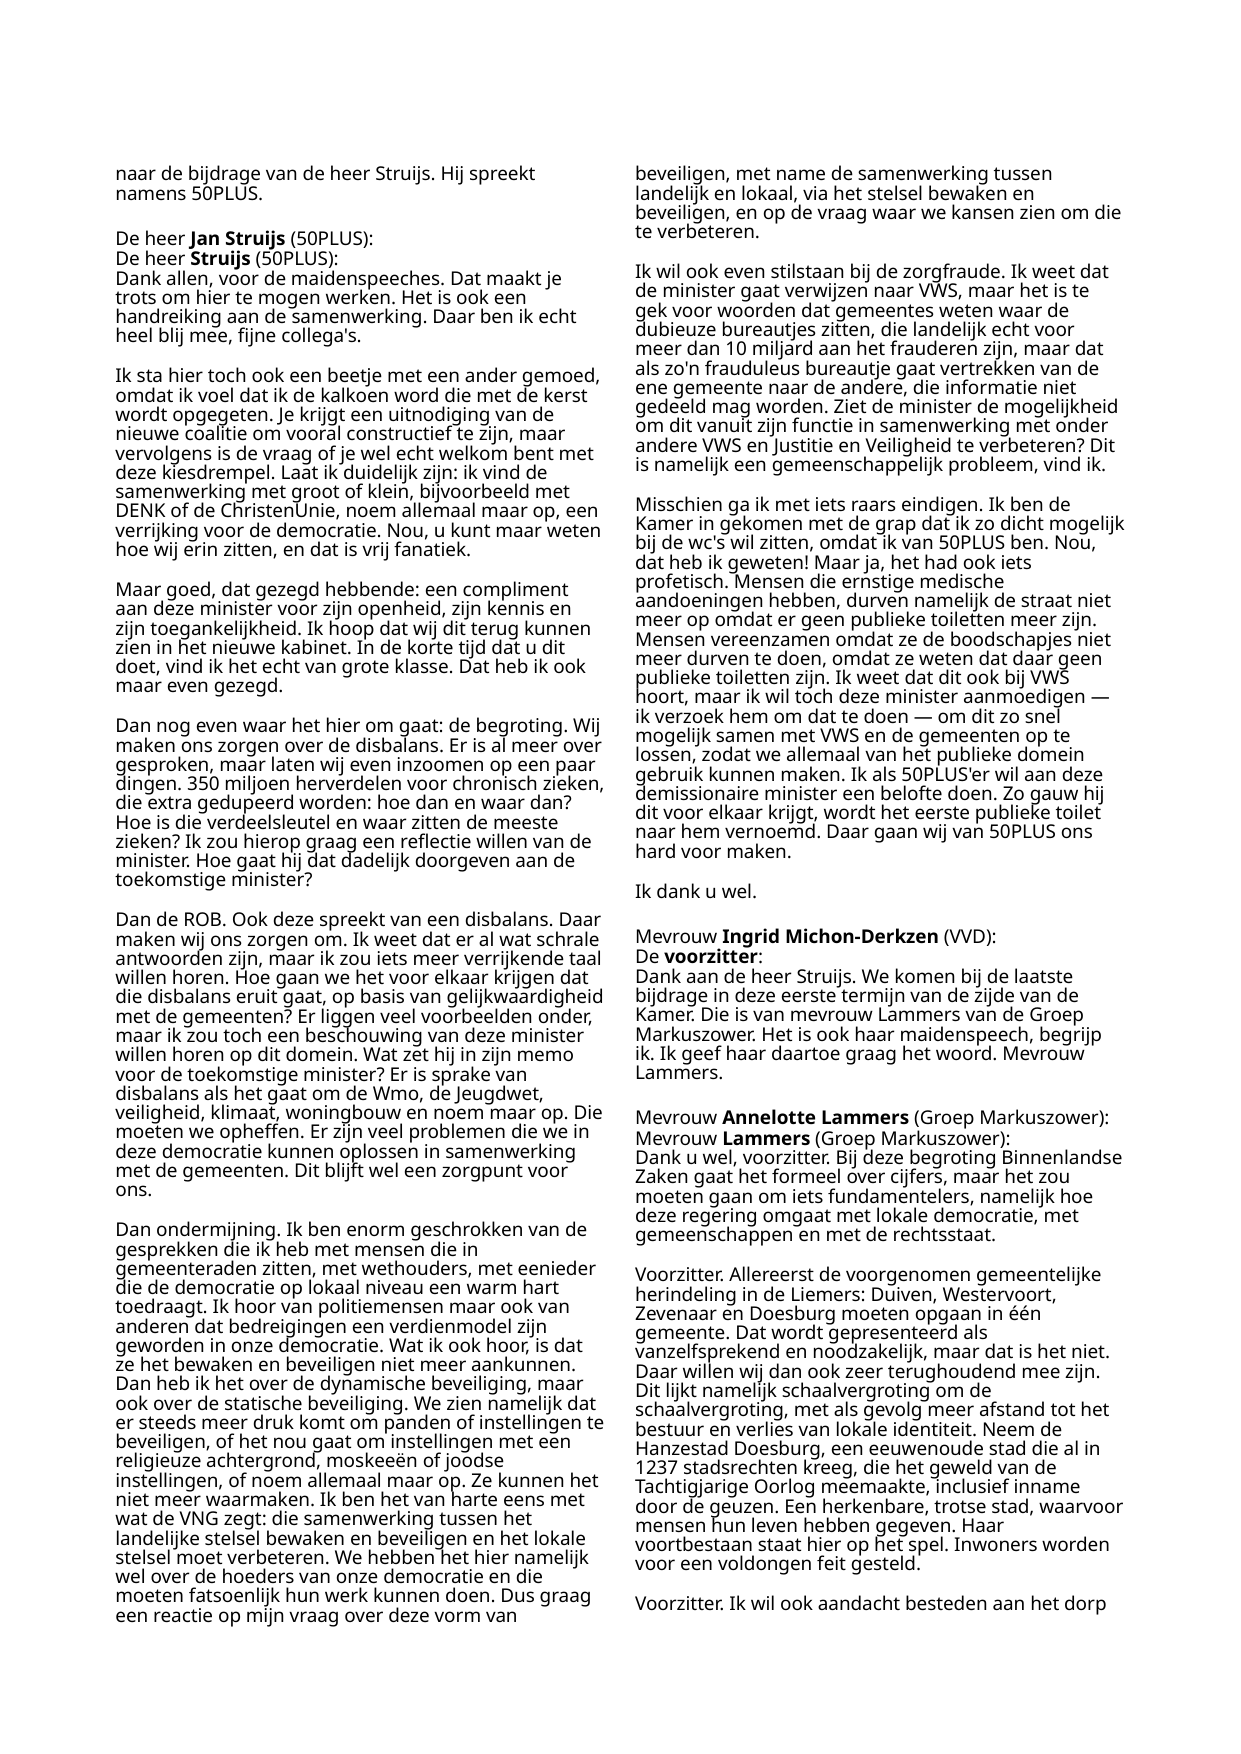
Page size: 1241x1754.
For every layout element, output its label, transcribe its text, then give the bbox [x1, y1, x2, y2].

text Dan ondermijning. Ik ben enorm geschrokken van de gesprekken die ik heb met mensen die in gemeenteraden zitten, met wethouders, met eenieder die de democratie op lokaal niveau een warm hart toedraagt. Ik hoor van politiemensen maar ook van anderen dat bedreigingen een verdienmodel zijn geworden in onze democratie. Wat ik ook hoor, is dat ze het bewaken en beveiligen niet meer aankunnen. Dan heb ik het over de dynamische beveiliging, maar ook over de statische beveiliging. We zien namelijk dat er steeds meer druk komt om panden of instellingen te beveiligen, of het nou gaat om instellingen met een religieuze achtergrond, moskeeën of joodse instellingen, of noem allemaal maar op. Ze kunnen het niet meer waarmaken. Ik ben het van harte eens met wat de VNG zegt: die samenwerking tussen het landelijke stelsel bewaken en beveiligen en het lokale stelsel moet verbeteren. We hebben het hier namelijk wel over de hoeders van onze democratie en die moeten fatsoenlijk hun werk kunnen doen. Dus graag een reactie op mijn vraag over deze vorm van [115, 1221, 605, 1626]
text Mevrouw Lammers (Groep Markuszower): [635, 1130, 1125, 1149]
text beveiligen, met name de samenwerking tussen landelijk en lokaal, via het stelsel bewaken en beveiligen, en op de vraag waar we kansen zien om die te verbeteren. [635, 165, 1125, 242]
text Maar goed, dat gezegd hebbende: een compliment aan deze minister voor zijn openheid, zijn kennis en zijn toegankelijkheid. Ik hoop dat wij dit terug kunnen zien in het nieuwe kabinet. In de korte tijd dat u dit doet, vind ik het echt van grote klasse. Dat heb ik ook maar even gezegd. [115, 581, 605, 697]
text Dank allen, voor de maidenspeeches. Dat maakt je trots om hier te mogen werken. Het is ook een handreiking aan de samenwerking. Daar ben ik echt heel blij mee, fijne collega's. [115, 270, 605, 347]
text Dan de ROB. Ook deze spreekt van een disbalans. Daar maken wij ons zorgen om. Ik weet dat er al wat schrale antwoorden zijn, maar ik zou iets meer verrijkende taal willen horen. Hoe gaan we het voor elkaar krijgen dat die disbalans eruit gaat, op basis van gelijkwaardigheid met de gemeenten? Er liggen veel voorbeelden onder, maar ik zou toch een beschouwing van deze minister willen horen op dit domein. Wat zet hij in zijn memo voor de toekomstige minister? Er is sprake van disbalans als het gaat om de Wmo, de Jeugdwet, veiligheid, klimaat, woningbouw en noem maar op. Die moeten we opheffen. Er zijn veel problemen die we in deze democratie kunnen oplossen in samenwerking met de gemeenten. Dit blijft wel een zorgpunt voor ons. [115, 911, 605, 1201]
text Ik wil ook even stilstaan bij de zorgfraude. Ik weet dat de minister gaat verwijzen naar VWS, maar het is te gek voor woorden dat gemeentes weten waar de dubieuze bureautjes zitten, die landelijk echt voor meer dan 10 miljard aan het frauderen zijn, maar dat als zo'n frauduleus bureautje gaat vertrekken van de ene gemeente naar de andere, die informatie niet gedeeld mag worden. Ziet de minister de mogelijkheid om dit vanuit zijn functie in samenwerking met onder andere VWS en Justitie en Veiligheid te verbeteren? Dit is namelijk een gemeenschappelijk probleem, vind ik. [635, 263, 1125, 475]
text De voorzitter: [635, 948, 1125, 968]
text Voorzitter. Ik wil ook aandacht besteden aan het dorp [635, 1595, 1125, 1615]
text Mevrouw Ingrid Michon-Derkzen (VVD): [635, 923, 1125, 948]
text Misschien ga ik met iets raars eindigen. Ik ben de Kamer in gekomen met de grap dat ik zo dicht mogelijk bij de wc's wil zitten, omdat ik van 50PLUS ben. Nou, dat heb ik geweten! Maar ja, het had ook iets profetisch. Mensen die ernstige medische aandoeningen hebben, durven namelijk de straat niet meer op omdat er geen publieke toiletten meer zijn. Mensen vereenzamen omdat ze de boodschapjes niet meer durven te doen, omdat ze weten dat daar geen publieke toiletten zijn. Ik weet dat dit ook bij VWS hoort, maar ik wil toch deze minister aanmoedigen — ik verzoek hem om dat te doen — om dit zo snel mogelijk samen met VWS en de gemeenten op te lossen, zodat we allemaal van het publieke domein gebruik kunnen maken. Ik als 50PLUS'er wil aan deze demissionaire minister een belofte doen. Zo gauw hij dit voor elkaar krijgt, wordt het eerste publieke toilet naar hem vernoemd. Daar gaan wij van 50PLUS ons hard voor maken. [635, 496, 1125, 862]
text De heer Struijs (50PLUS): [115, 250, 605, 270]
text Mevrouw Annelotte Lammers (Groep Markuszower): [635, 1104, 1125, 1130]
text Voorzitter. Allereerst de voorgenomen gemeentelijke herindeling in de Liemers: Duiven, Westervoort, Zevenaar en Doesburg moeten opgaan in één gemeente. Dat wordt gepresenteerd als vanzelfsprekend en noodzakelijk, maar dat is het niet. Daar willen wij dan ook zeer terughoudend mee zijn. Dit lijkt namelijk schaalvergroting om de schaalvergroting, met als gevolg meer afstand tot het bestuur en verlies van lokale identiteit. Neem de Hanzestad Doesburg, een eeuwenoude stad die al in 1237 stadsrechten kreeg, die het geweld van de Tachtigjarige Oorlog meemaakte, inclusief inname door de geuzen. Een herkenbare, trotse stad, waarvoor mensen hun leven hebben gegeven. Haar voortbestaan staat hier op het spel. Inwoners worden voor een voldongen feit gesteld. [635, 1266, 1125, 1575]
text naar de bijdrage van de heer Struijs. Hij spreekt namens 50PLUS. [115, 165, 605, 204]
text Dan nog even waar het hier om gaat: de begroting. Wij maken ons zorgen over de disbalans. Er is al meer over gesproken, maar laten wij even inzoomen op een paar dingen. 350 miljoen herverdelen voor chronisch zieken, die extra gedupeerd worden: hoe dan en waar dan? Hoe is die verdeelsleutel en waar zitten de meeste zieken? Ik zou hierop graag een reflectie willen van de minister. Hoe gaat hij dat dadelijk doorgeven aan de toekomstige minister? [115, 717, 605, 891]
text Dank aan de heer Struijs. We komen bij de laatste bijdrage in deze eerste termijn van de zijde van de Kamer. Die is van mevrouw Lammers van de Groep Markuszower. Het is ook haar maidenspeech, begrijp ik. Ik geef haar daartoe graag het woord. Mevrouw Lammers. [635, 968, 1125, 1083]
text Ik dank u wel. [635, 883, 1125, 902]
text Ik sta hier toch ook een beetje met een ander gemoed, omdat ik voel dat ik de kalkoen word die met de kerst wordt opgegeten. Je krijgt een uitnodiging van de nieuwe coalitie om vooral constructief te zijn, maar vervolgens is de vraag of je wel echt welkom bent met deze kiesdrempel. Laat ik duidelijk zijn: ik vind de samenwerking met groot of klein, bijvoorbeeld met DENK of de ChristenUnie, noem allemaal maar op, een verrijking voor de democratie. Nou, u kunt maar weten hoe wij erin zitten, en dat is vrij fanatiek. [115, 367, 605, 560]
text Dank u wel, voorzitter. Bij deze begroting Binnenlandse Zaken gaat het formeel over cijfers, maar het zou moeten gaan om iets fundamentelers, namelijk hoe deze regering omgaat met lokale democratie, met gemeenschappen en met de rechtsstaat. [635, 1149, 1125, 1246]
text De heer Jan Struijs (50PLUS): [115, 225, 605, 250]
